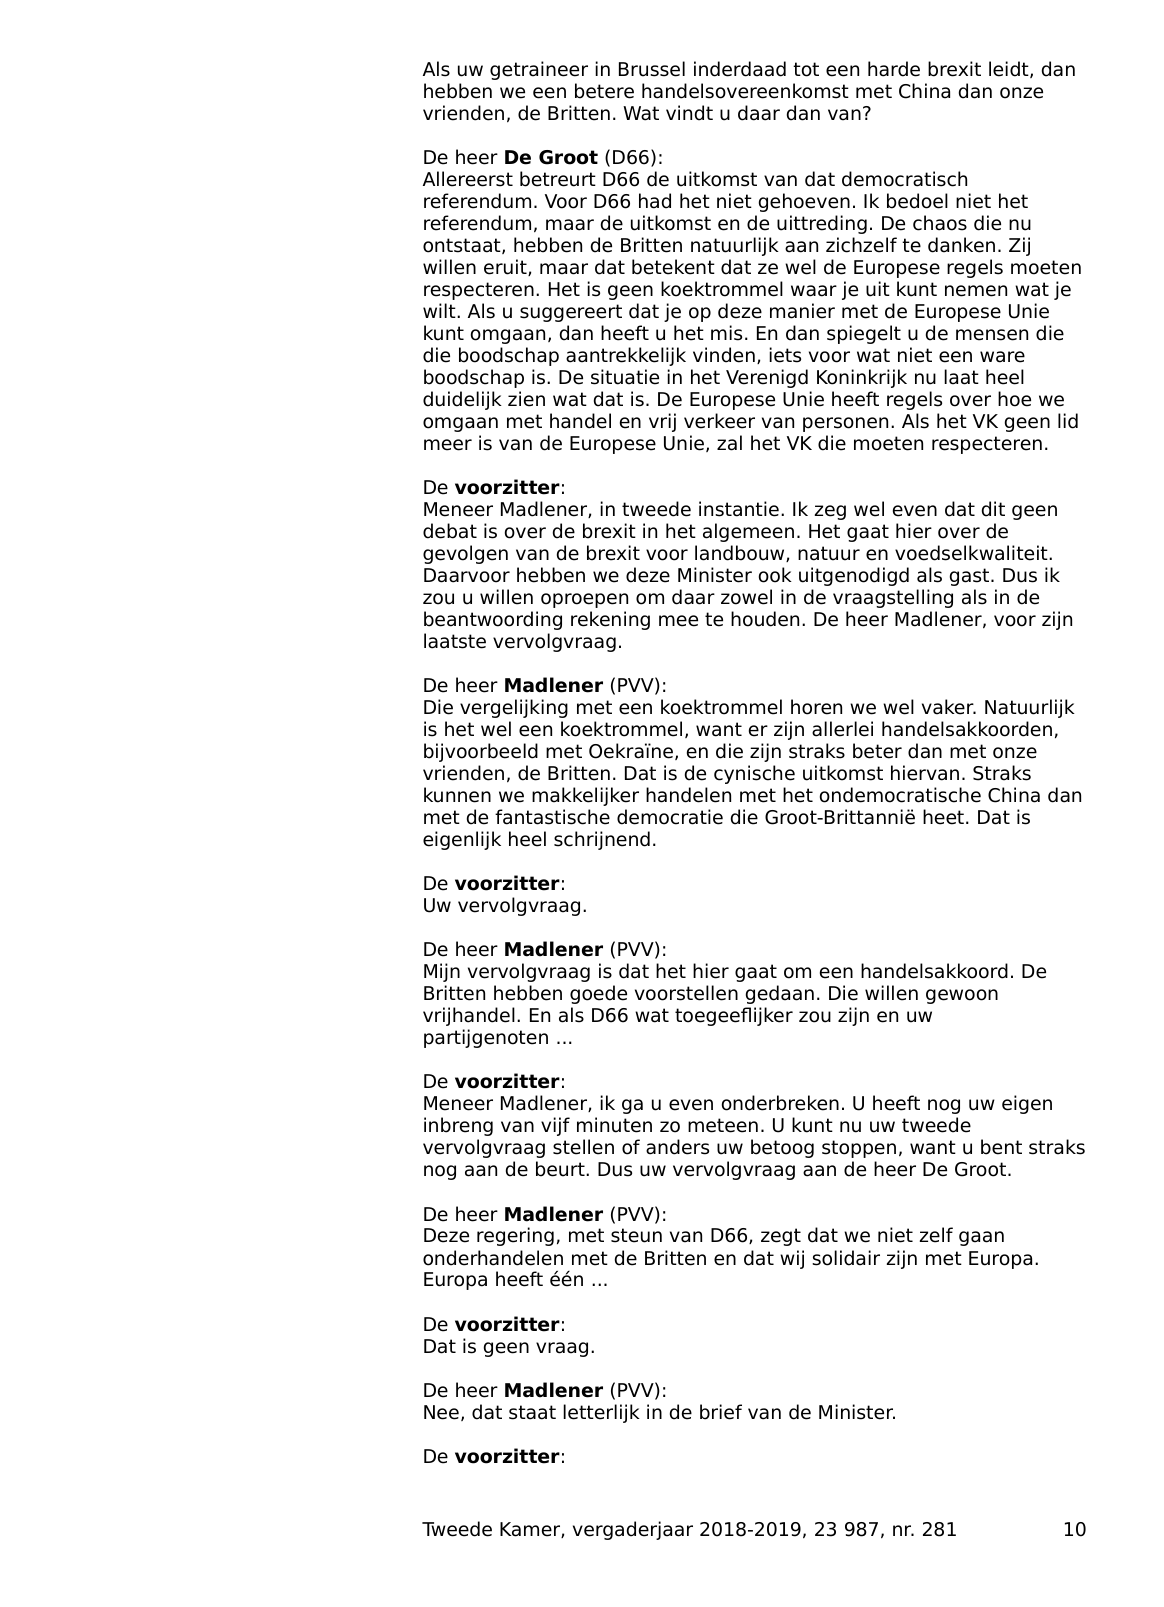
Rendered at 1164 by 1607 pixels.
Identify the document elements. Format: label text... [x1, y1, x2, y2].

text De voorzitter: [422, 1446, 1087, 1468]
text Uw vervolgvraag. [422, 895, 1087, 917]
text Meneer Madlener, in tweede instantie. Ik zeg wel even dat dit geen debat is over de brexit in het algemeen. Het gaat hier over de gevolgen van de brexit voor landbouw, natuur en voedselkwaliteit. Daarvoor hebben we deze Minister ook uitgenodigd als gast. Dus ik zou u willen oproepen om daar zowel in de vraagstelling als in de beantwoording rekening mee te houden. De heer Madlener, voor zijn laatste vervolgvraag. [422, 499, 1087, 653]
text De heer Madlener (PVV): [422, 939, 1087, 961]
text Die vergelijking met een koektrommel horen we wel vaker. Natuurlijk is het wel een koektrommel, want er zijn allerlei handelsakkoorden, bijvoorbeeld met Oekraïne, en die zijn straks beter dan met onze vrienden, de Britten. Dat is de cynische uitkomst hiervan. Straks kunnen we makkelijker handelen met het ondemocratische China dan met de fantastische democratie die Groot-Brittannië heet. Dat is eigenlijk heel schrijnend. [422, 697, 1087, 851]
text De voorzitter: [422, 873, 1087, 895]
text De heer Madlener (PVV): [422, 1203, 1087, 1225]
text Mijn vervolgvraag is dat het hier gaat om een handelsakkoord. De Britten hebben goede voorstellen gedaan. Die willen gewoon vrijhandel. En als D66 wat toegeeflijker zou zijn en uw partijgenoten ... [422, 961, 1087, 1049]
text Als uw getraineer in Brussel inderdaad tot een harde brexit leidt, dan hebben we een betere handelsovereenkomst met China dan onze vrienden, de Britten. Wat vindt u daar dan van? [422, 59, 1087, 125]
text De voorzitter: [422, 477, 1087, 499]
text De heer Madlener (PVV): [422, 1380, 1087, 1402]
text Meneer Madlener, ik ga u even onderbreken. U heeft nog uw eigen inbreng van vijf minuten zo meteen. U kunt nu uw tweede vervolgvraag stellen of anders uw betoog stoppen, want u bent straks nog aan de beurt. Dus uw vervolgvraag aan de heer De Groot. [422, 1093, 1087, 1181]
text De voorzitter: [422, 1313, 1087, 1336]
text De heer De Groot (D66): [422, 147, 1087, 169]
text De voorzitter: [422, 1071, 1087, 1093]
text Dat is geen vraag. [422, 1336, 1087, 1357]
text Nee, dat staat letterlijk in de brief van de Minister. [422, 1402, 1087, 1424]
text De heer Madlener (PVV): [422, 675, 1087, 697]
text Allereerst betreurt D66 de uitkomst van dat democratisch referendum. Voor D66 had het niet gehoeven. Ik bedoel niet het referendum, maar de uitkomst en de uittreding. De chaos die nu ontstaat, hebben de Britten natuurlijk aan zichzelf te danken. Zij willen eruit, maar dat betekent dat ze wel de Europese regels moeten respecteren. Het is geen koektrommel waar je uit kunt nemen wat je wilt. Als u suggereert dat je op deze manier met de Europese Unie kunt omgaan, dan heeft u het mis. En dan spiegelt u de mensen die die boodschap aantrekkelijk vinden, iets voor wat niet een ware boodschap is. De situatie in het Verenigd Koninkrijk nu laat heel duidelijk zien wat dat is. De Europese Unie heeft regels over hoe we omgaan met handel en vrij verkeer van personen. Als het VK geen lid meer is van de Europese Unie, zal het VK die moeten respecteren. [422, 169, 1087, 455]
text Deze regering, met steun van D66, zegt dat we niet zelf gaan onderhandelen met de Britten en dat wij solidair zijn met Europa. Europa heeft één ... [422, 1225, 1087, 1291]
